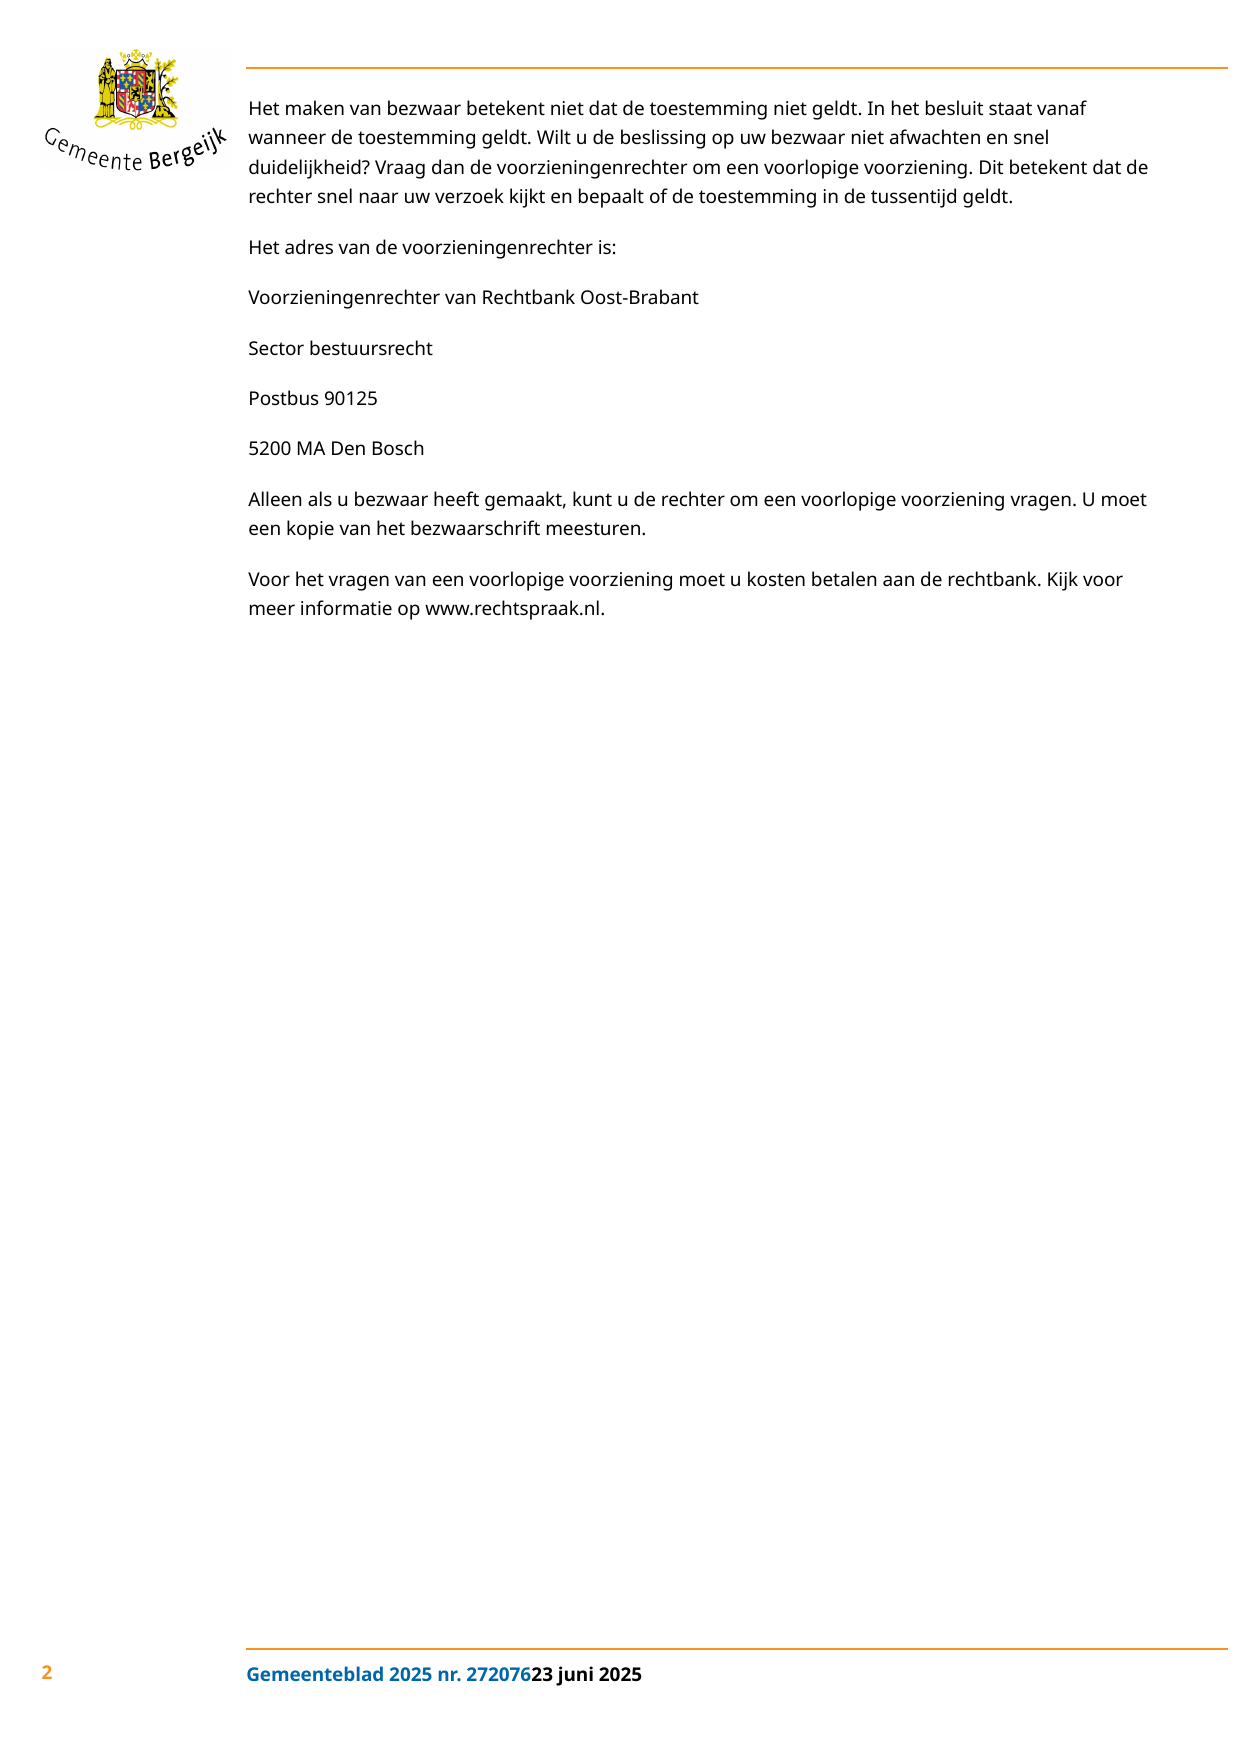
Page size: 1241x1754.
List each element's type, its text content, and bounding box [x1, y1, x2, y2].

text Sector bestuursrecht [248, 335, 1152, 361]
text Voor het vragen van een voorlopige voorziening moet u kosten betalen aan de rechtbank. Kijk voor meer informatie op www.rechtspraak.nl. [248, 566, 1152, 621]
text Het adres van de voorzieningenrechter is: [248, 234, 1152, 260]
picture [41, 47, 231, 172]
text Alleen als u bezwaar heeft gemaakt, kunt u de rechter om een voorlopige voorziening vragen. U moet een kopie van het bezwaarschrift meesturen. [248, 486, 1152, 541]
text 5200 MA Den Bosch [248, 436, 1152, 461]
text Voorzieningenrechter van Rechtbank Oost-Brabant [248, 284, 1152, 310]
text Postbus 90125 [248, 385, 1152, 411]
text Het maken van bezwaar betekent niet dat de toestemming niet geldt. In het besluit staat vanaf wanneer de toestemming geldt. Wilt u de beslissing op uw bezwaar niet afwachten en snel duidelijkheid? Vraag dan de voorzieningenrechter om een voorlopige voorziening. Dit betekent dat de rechter snel naar uw verzoek kijkt en bepaalt of de toestemming in de tussentijd geldt. [248, 95, 1152, 209]
